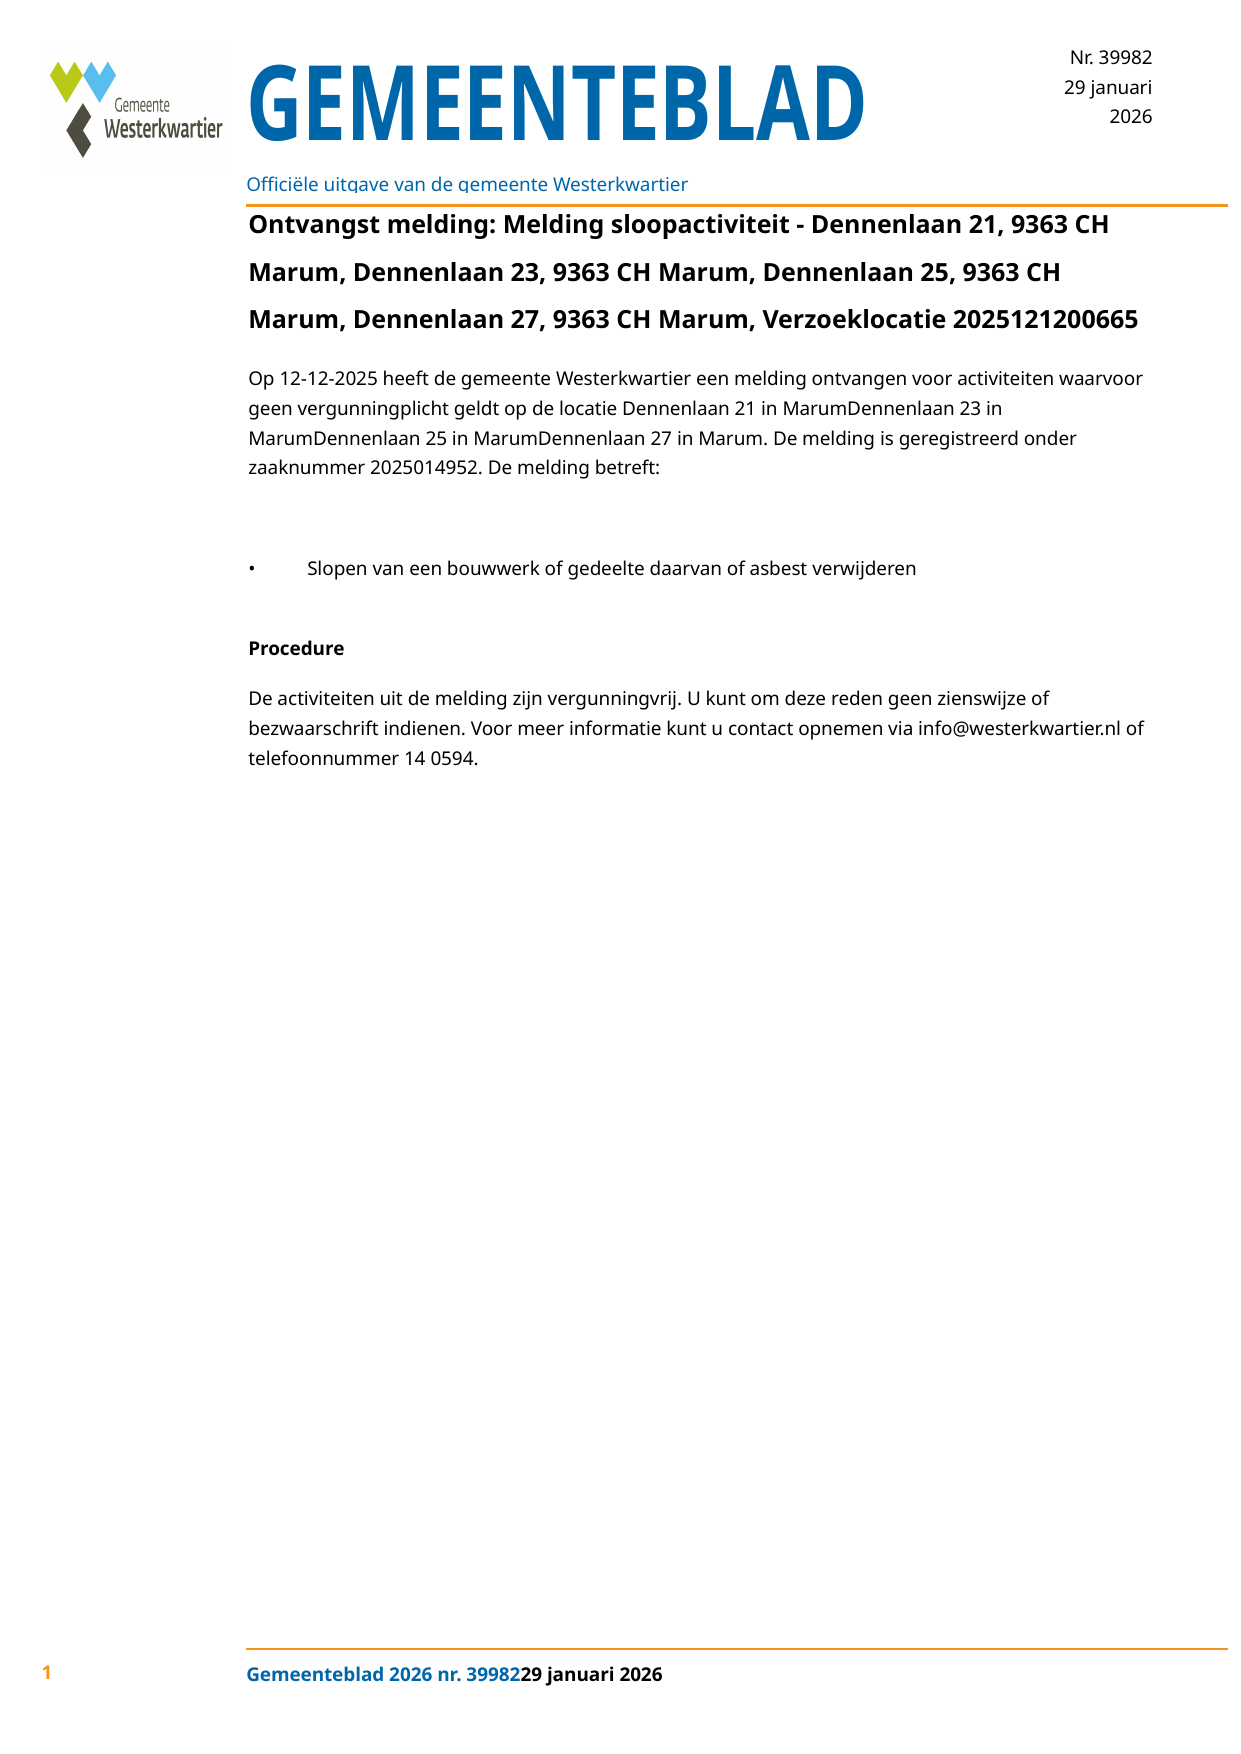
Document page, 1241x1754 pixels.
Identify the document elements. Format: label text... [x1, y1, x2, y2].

text Ontvangst melding: Melding sloopactiviteit - Dennenlaan 21, 9363 CH Marum, Dennenlaan 23, 9363 CH Marum, Dennenlaan 25, 9363 CH Marum, Dennenlaan 27, 9363 CH Marum, Verzoeklocatie 2025121200665 [248, 207, 1152, 336]
picture [41, 47, 231, 172]
text Procedure [248, 635, 1152, 661]
text Op 12-12-2025 heeft de gemeente Westerkwartier een melding ontvangen voor activiteiten waarvoor geen vergunningplicht geldt op de locatie Dennenlaan 21 in MarumDennenlaan 23 in MarumDennenlaan 25 in MarumDennenlaan 27 in Marum. De melding is geregistreerd onder zaaknummer 2025014952. De melding betreft: [248, 366, 1152, 480]
list Slopen van een bouwwerk of gedeelte daarvan of asbest verwijderen [248, 555, 1152, 581]
text De activiteiten uit de melding zijn vergunningvrij. U kunt om deze reden geen zienswijze of bezwaarschrift indienen. Voor meer informatie kunt u contact opnemen via info@westerkwartier.nl of telefoonnummer 14 0594. [248, 686, 1152, 770]
